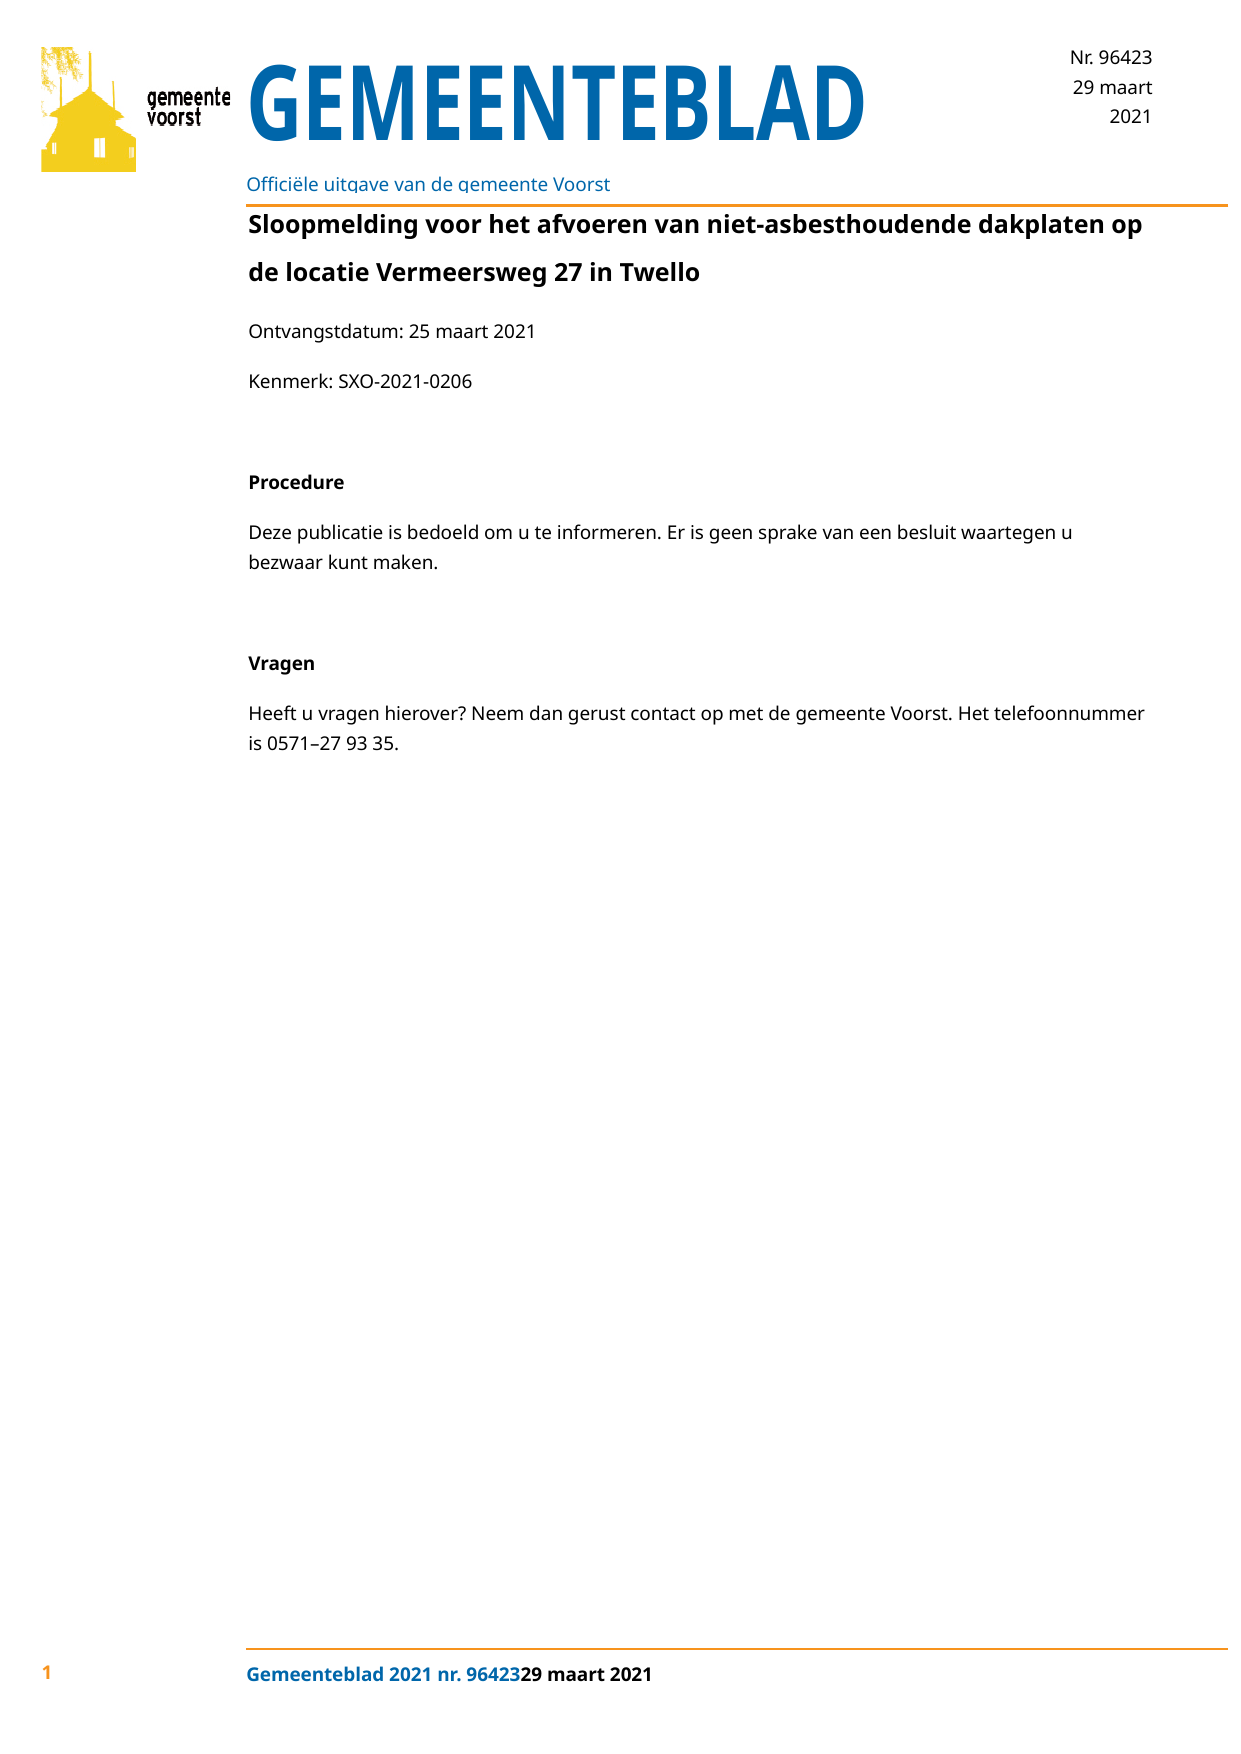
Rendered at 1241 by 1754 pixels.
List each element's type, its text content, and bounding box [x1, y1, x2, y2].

text Ontvangstdatum: 25 maart 2021 [248, 318, 1152, 344]
text Heeft u vragen hierover? Neem dan gerust contact op met de gemeente Voorst. Het telefoonnummer is 0571–27 93 35. [248, 700, 1152, 756]
text Kenmerk: SXO-2021-0206 [248, 368, 1152, 394]
text Vragen [248, 650, 1152, 676]
text Sloopmelding voor het afvoeren van niet-asbesthoudende dakplaten op de locatie Vermeersweg 27 in Twello [248, 207, 1152, 288]
text Deze publicatie is bedoeld om u te informeren. Er is geen sprake van een besluit waartegen u bezwaar kunt maken. [248, 519, 1152, 575]
picture [41, 47, 231, 172]
text Procedure [248, 469, 1152, 495]
